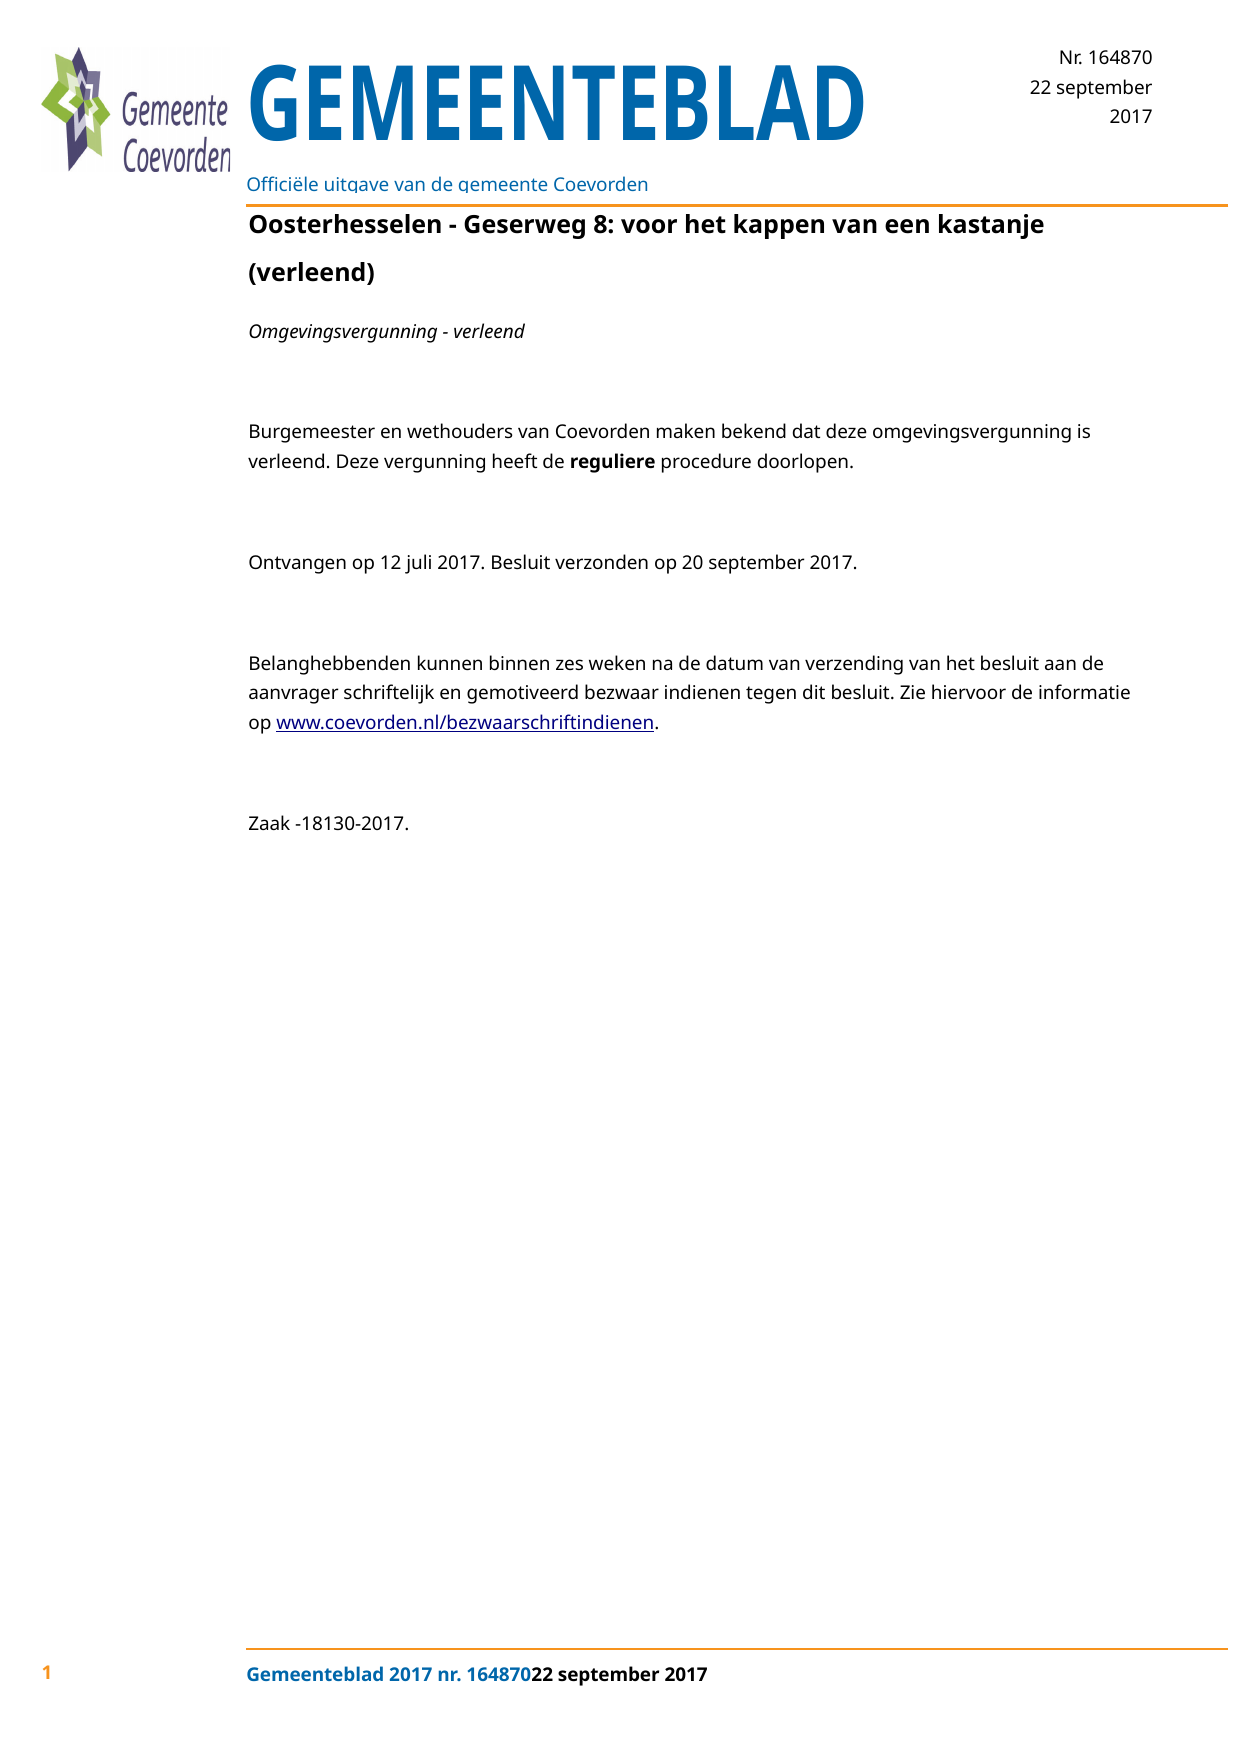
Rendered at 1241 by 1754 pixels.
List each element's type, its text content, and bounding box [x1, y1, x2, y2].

text Zaak -18130-2017. [248, 810, 1152, 836]
text Omgevingsvergunning - verleend [248, 318, 1152, 344]
text Ontvangen op 12 juli 2017. Besluit verzonden op 20 september 2017. [248, 549, 1152, 575]
text Burgemeester en wethouders van Coevorden maken bekend dat deze omgevingsvergunning is verleend. Deze vergunning heeft de reguliere procedure doorlopen. [248, 419, 1152, 474]
text Oosterhesselen - Geserweg 8: voor het kappen van een kastanje (verleend) [248, 207, 1152, 288]
text Belanghebbenden kunnen binnen zes weken na de datum van verzending van het besluit aan de aanvrager schriftelijk en gemotiveerd bezwaar indienen tegen dit besluit. Zie hiervoor de informatie op www.coevorden.nl/bezwaarschriftindienen. [248, 650, 1152, 735]
picture [41, 47, 231, 172]
